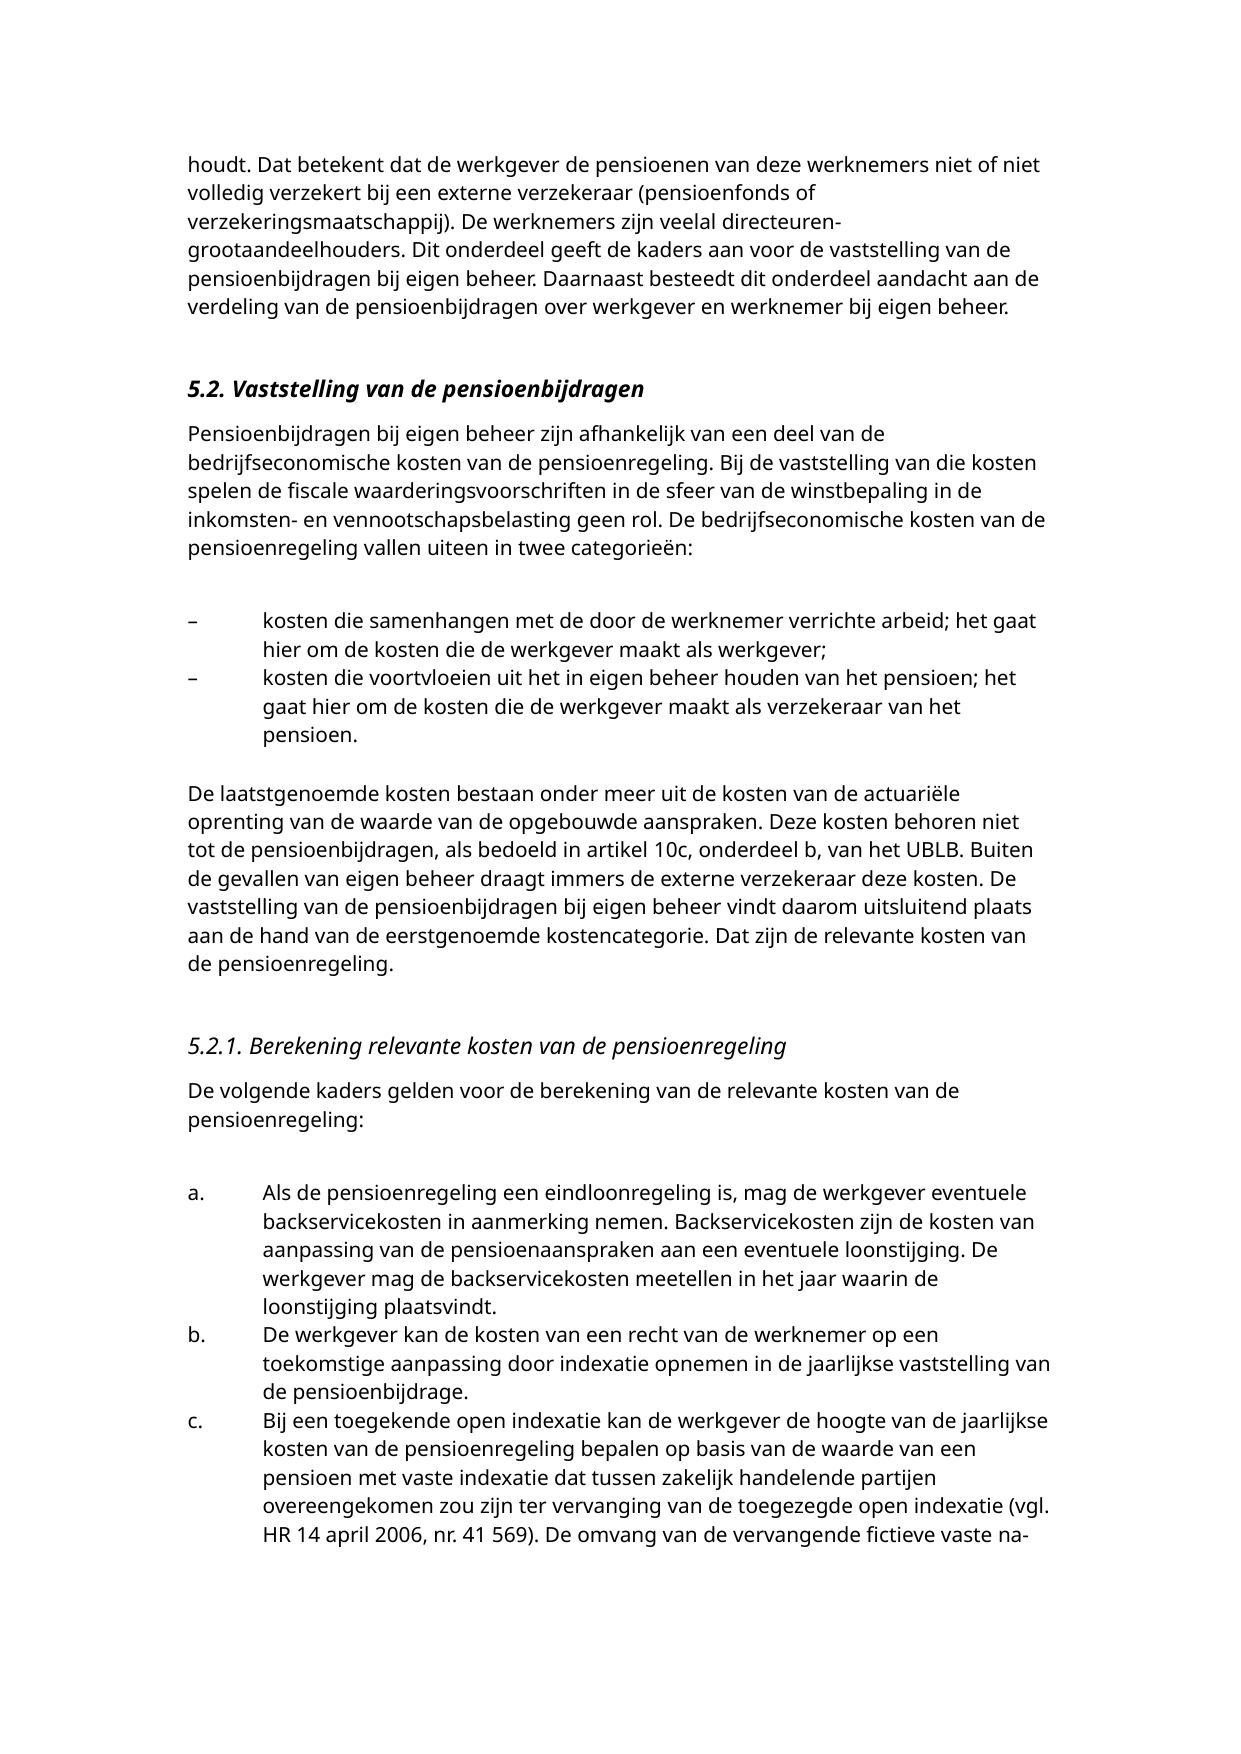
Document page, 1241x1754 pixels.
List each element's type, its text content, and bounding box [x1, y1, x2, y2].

subtitle 5.2.1. Berekening relevante kosten van de pensioenregeling [187, 1030, 1053, 1062]
text Pensioenbijdragen bij eigen beheer zijn afhankelijk van een deel van de bedrijfseconomische kosten van de pensioenregeling. Bij de vaststelling van die kosten spelen de fiscale waarderingsvoorschriften in de sfeer van de winstbepaling in de inkomsten- en vennootschapsbelasting geen rol. De bedrijfseconomische kosten van de pensioenregeling vallen uiteen in twee categorieën: [187, 419, 1053, 562]
text De volgende kaders gelden voor de berekening van de relevante kosten van de pensioenregeling: [187, 1077, 1053, 1133]
text houdt. Dat betekent dat de werkgever de pensioenen van deze werknemers niet of niet volledig verzekert bij een externe verzekeraar (pensioenfonds of verzekeringsmaatschappij). De werknemers zijn veelal directeuren-grootaandeelhouders. Dit onderdeel geeft de kaders aan voor de vaststelling van de pensioenbijdragen bij eigen beheer. Daarnaast besteedt dit onderdeel aandacht aan de verdeling van de pensioenbijdragen over werkgever en werknemer bij eigen beheer. [187, 150, 1053, 321]
list Bij een toegekende open indexatie kan de werkgever de hoogte van de jaarlijkse kosten van de pensioenregeling bepalen op basis van de waarde van een pensioen met vaste indexatie dat tussen zakelijk handelende partijen overeengekomen zou zijn ter vervanging van de toegezegde open indexatie (vgl. HR 14 april 2006, nr. 41 569). De omvang van de vervangende fictieve vaste na- [187, 1406, 1053, 1548]
subtitle 5.2. Vaststelling van de pensioenbijdragen [187, 373, 1053, 404]
list Als de pensioenregeling een eindloonregeling is, mag de werkgever eventuele backservicekosten in aanmerking nemen. Backservicekosten zijn de kosten van aanpassing van de pensioenaanspraken aan een eventuele loonstijging. De werkgever mag de backservicekosten meetellen in het jaar waarin de loonstijging plaatsvindt. [187, 1178, 1053, 1321]
list De werkgever kan de kosten van een recht van de werknemer op een toekomstige aanpassing door indexatie opnemen in de jaarlijkse vaststelling van de pensioenbijdrage. [187, 1321, 1053, 1406]
list kosten die samenhangen met de door de werknemer verrichte arbeid; het gaat hier om de kosten die de werkgever maakt als werkgever; [187, 607, 1053, 663]
list kosten die voortvloeien uit het in eigen beheer houden van het pensioen; het gaat hier om de kosten die de werkgever maakt als verzekeraar van het pensioen. [187, 663, 1053, 749]
text De laatstgenoemde kosten bestaan onder meer uit de kosten van de actuariële oprenting van de waarde van de opgebouwde aanspraken. Deze kosten behoren niet tot de pensioenbijdragen, als bedoeld in artikel 10c, onderdeel b, van het UBLB. Buiten de gevallen van eigen beheer draagt immers de externe verzekeraar deze kosten. De vaststelling van de pensioenbijdragen bij eigen beheer vindt daarom uitsluitend plaats aan de hand van de eerstgenoemde kostencategorie. Dat zijn de relevante kosten van de pensioenregeling. [187, 779, 1053, 978]
